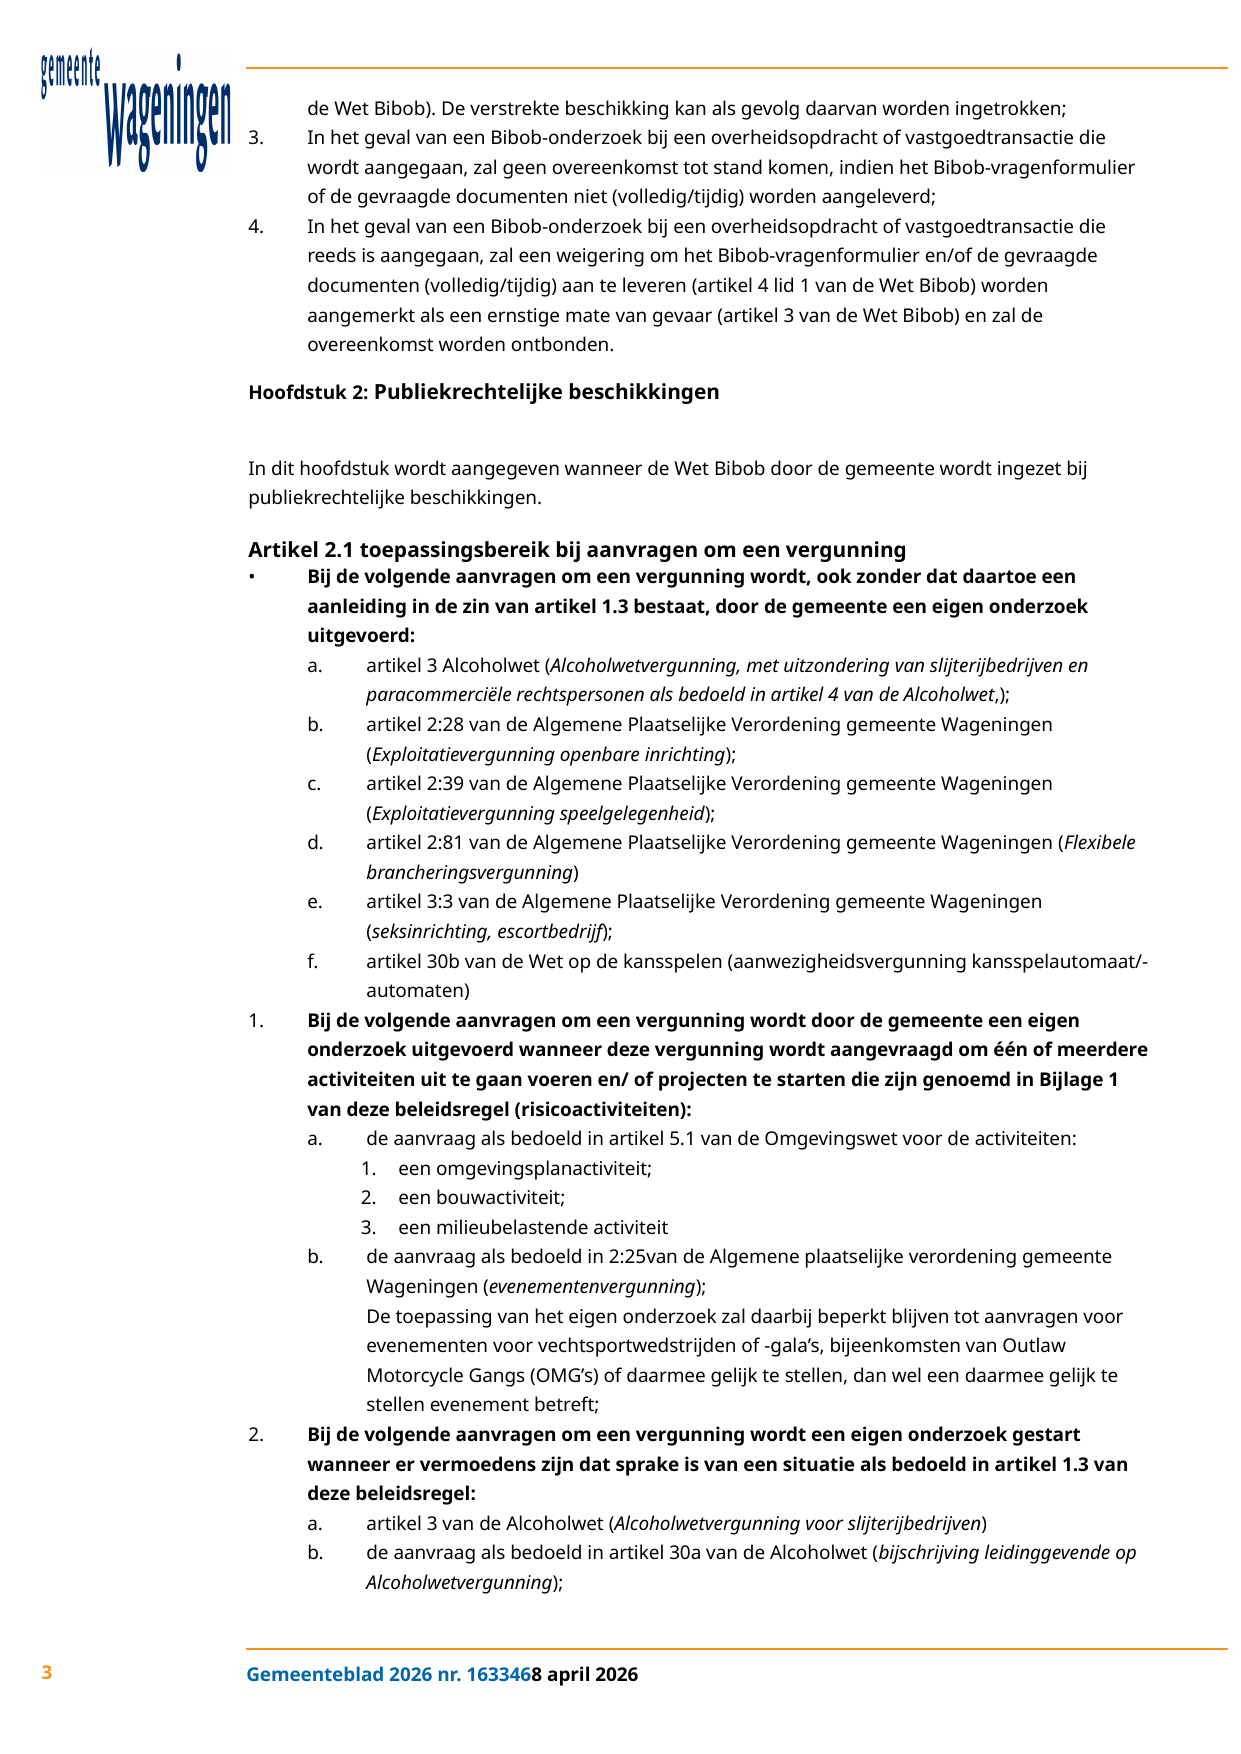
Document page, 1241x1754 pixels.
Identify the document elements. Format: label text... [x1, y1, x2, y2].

list artikel 3 Alcoholwet (Alcoholwetvergunning, met uitzondering van slijterijbedrijven en paracommerciële rechtspersonen als bedoeld in artikel 4 van de Alcoholwet,); [307, 652, 1152, 707]
text Hoofdstuk 2: Publiekrechtelijke beschikkingen [248, 377, 1152, 406]
list Bij de volgende aanvragen om een vergunning wordt door de gemeente een eigen onderzoek uitgevoerd wanneer deze vergunning wordt aangevraagd om één of meerdere activiteiten uit te gaan voeren en/ of projecten te starten die zijn genoemd in Bijlage 1 van deze beleidsregel (risicoactiviteiten): [248, 1007, 1152, 1121]
list een bouwactiviteit; [361, 1184, 1152, 1210]
list In het geval van een Bibob-onderzoek bij een overheidsopdracht of vastgoedtransactie die wordt aangegaan, zal geen overeenkomst tot stand komen, indien het Bibob-vragenformulier of de gevraagde documenten niet (volledig/tijdig) worden aangeleverd; [248, 124, 1152, 209]
list artikel 2:81 van de Algemene Plaatselijke Verordening gemeente Wageningen (Flexibele brancheringsvergunning) [307, 829, 1152, 885]
list een omgevingsplanactiviteit; [361, 1155, 1152, 1181]
text In dit hoofdstuk wordt aangegeven wanneer de Wet Bibob door de gemeente wordt ingezet bij publiekrechtelijke beschikkingen. [248, 455, 1152, 510]
list de Wet Bibob). De verstrekte beschikking kan als gevolg daarvan worden ingetrokken; [248, 95, 1152, 121]
list artikel 2:39 van de Algemene Plaatselijke Verordening gemeente Wageningen (Exploitatievergunning speelgelegenheid); [307, 770, 1152, 826]
list artikel 3:3 van de Algemene Plaatselijke Verordening gemeente Wageningen (seksinrichting, escortbedrijf); [307, 889, 1152, 944]
list In het geval van een Bibob-onderzoek bij een overheidsopdracht of vastgoedtransactie die reeds is aangegaan, zal een weigering om het Bibob-vragenformulier en/of de gevraagde documenten (volledig/tijdig) aan te leveren (artikel 4 lid 1 van de Wet Bibob) worden aangemerkt als een ernstige mate van gevaar (artikel 3 van de Wet Bibob) en zal de overeenkomst worden ontbonden. [248, 213, 1152, 357]
list Bij de volgende aanvragen om een vergunning wordt, ook zonder dat daartoe een aanleiding in de zin van artikel 1.3 bestaat, door de gemeente een eigen onderzoek uitgevoerd: [248, 563, 1152, 648]
list de aanvraag als bedoeld in 2:25van de Algemene plaatselijke verordening gemeente Wageningen (evenementenvergunning); [307, 1244, 1152, 1299]
list artikel 3 van de Alcoholwet (Alcoholwetvergunning voor slijterijbedrijven) [307, 1510, 1152, 1536]
list de aanvraag als bedoeld in artikel 5.1 van de Omgevingswet voor de activiteiten: [307, 1125, 1152, 1151]
picture [41, 47, 231, 172]
list Bij de volgende aanvragen om een vergunning wordt een eigen onderzoek gestart wanneer er vermoedens zijn dat sprake is van een situatie als bedoeld in artikel 1.3 van deze beleidsregel: [248, 1421, 1152, 1506]
list een milieubelastende activiteit [361, 1214, 1152, 1240]
list de aanvraag als bedoeld in artikel 30a van de Alcoholwet (bijschrijving leidinggevende op Alcoholwetvergunning); [307, 1539, 1152, 1595]
list De toepassing van het eigen onderzoek zal daarbij beperkt blijven tot aanvragen voor evenementen voor vechtsportwedstrijden of -gala’s, bijeenkomsten van Outlaw Motorcycle Gangs (OMG’s) of daarmee gelijk te stellen, dan wel een daarmee gelijk te stellen evenement betreft; [307, 1303, 1152, 1417]
text Artikel 2.1 toepassingsbereik bij aanvragen om een vergunning [248, 535, 1152, 563]
list artikel 30b van de Wet op de kansspelen (aanwezigheidsvergunning kansspelautomaat/-automaten) [307, 948, 1152, 1003]
list artikel 2:28 van de Algemene Plaatselijke Verordening gemeente Wageningen (Exploitatievergunning openbare inrichting); [307, 711, 1152, 766]
